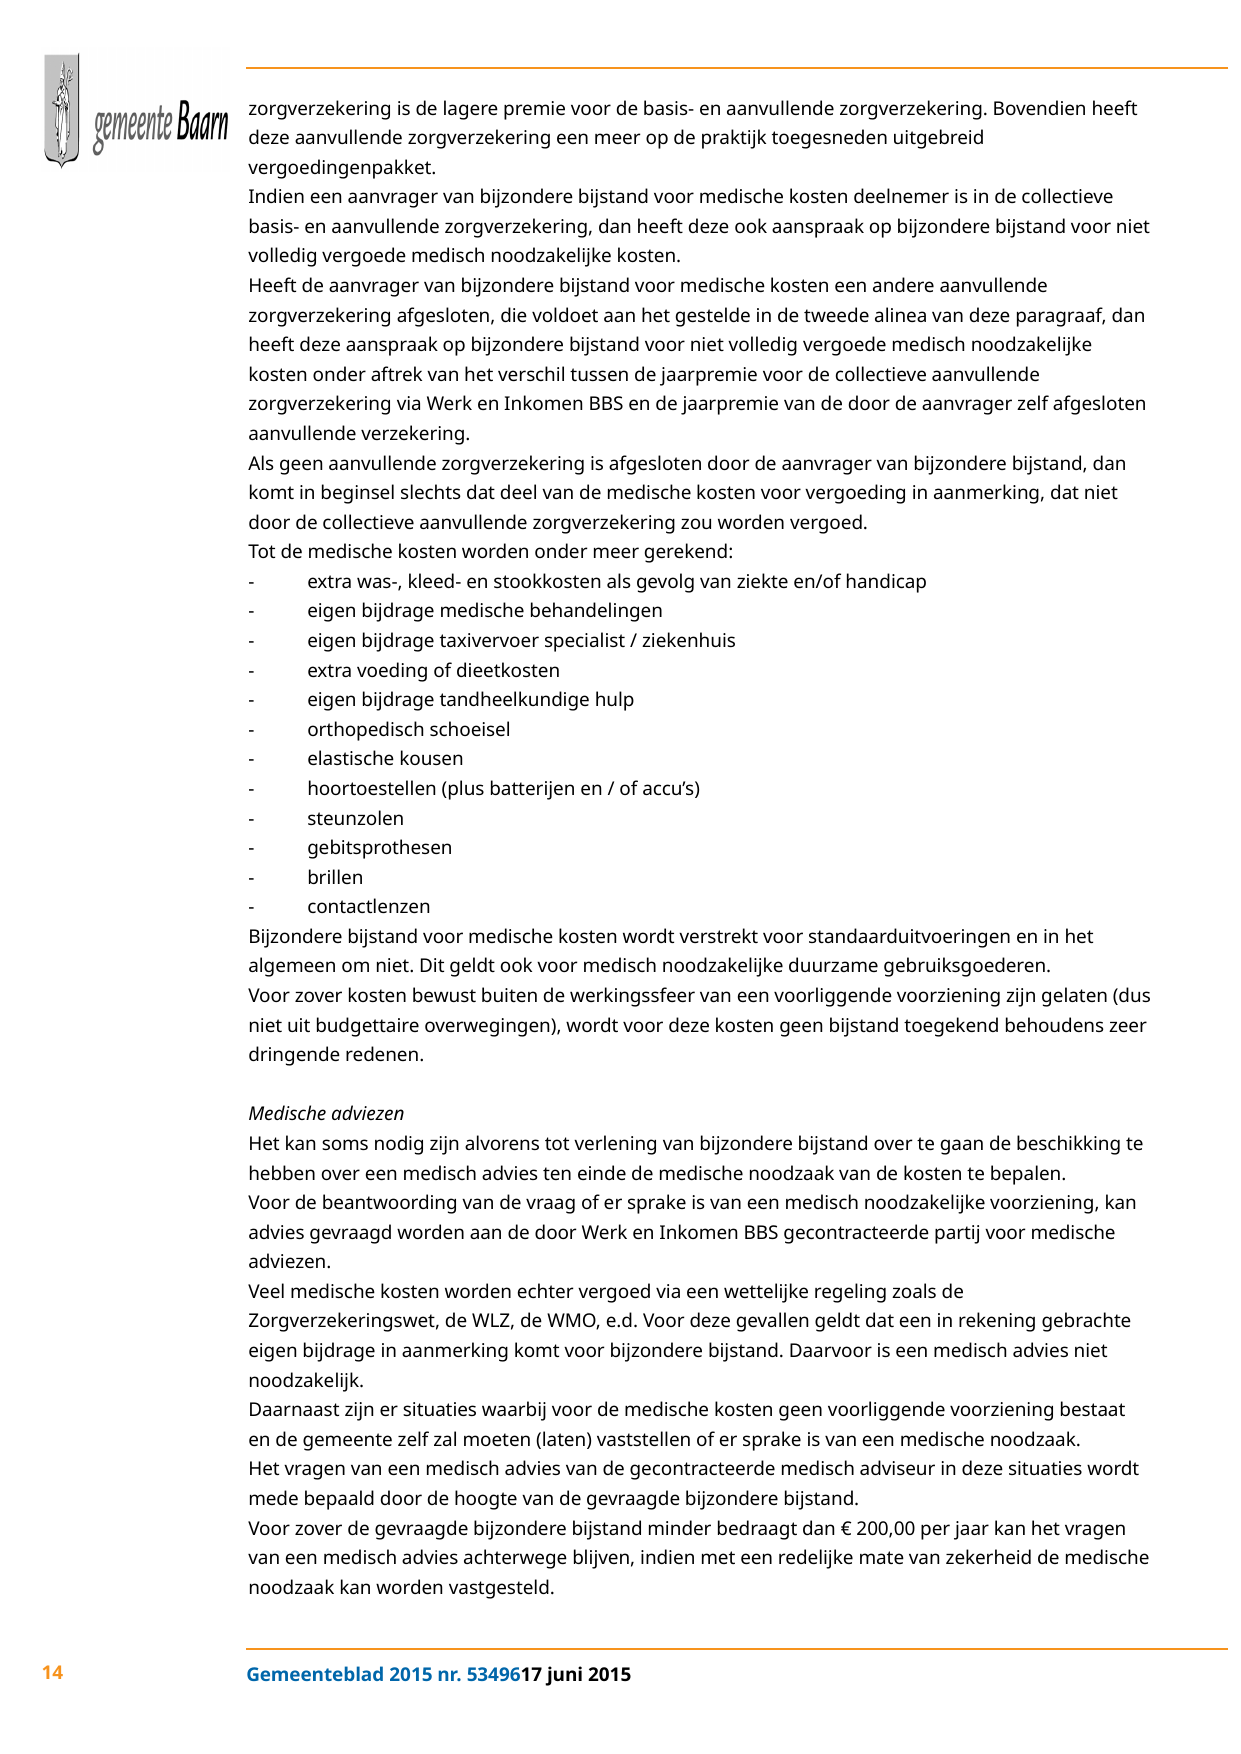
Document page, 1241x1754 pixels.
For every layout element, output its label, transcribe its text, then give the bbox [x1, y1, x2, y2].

text Voor zover de gevraagde bijzondere bijstand minder bedraagt dan € 200,00 per jaar kan het vragen van een medisch advies achterwege blijven, indien met een redelijke mate van zekerheid de medische noodzaak kan worden vastgesteld. [248, 1515, 1152, 1600]
text Bijzondere bijstand voor medische kosten wordt verstrekt voor standaarduitvoeringen en in het algemeen om niet. Dit geldt ook voor medisch noodzakelijke duurzame gebruiksgoederen. [248, 923, 1152, 978]
text Voor de beantwoording van de vraag of er sprake is van een medisch noodzakelijke voorziening, kan advies gevraagd worden aan de door Werk en Inkomen BBS gecontracteerde partij voor medische adviezen. [248, 1189, 1152, 1274]
text Daarnaast zijn er situaties waarbij voor de medische kosten geen voorliggende voorziening bestaat en de gemeente zelf zal moeten (laten) vaststellen of er sprake is van een medische noodzaak. [248, 1396, 1152, 1452]
text Het vragen van een medisch advies van de gecontracteerde medisch adviseur in deze situaties wordt mede bepaald door de hoogte van de gevraagde bijzondere bijstand. [248, 1456, 1152, 1511]
list contactlenzen [248, 893, 1152, 919]
list orthopedisch schoeisel [248, 716, 1152, 742]
list eigen bijdrage medische behandelingen [248, 598, 1152, 623]
text Indien een aanvrager van bijzondere bijstand voor medische kosten deelnemer is in de collectieve basis- en aanvullende zorgverzekering, dan heeft deze ook aanspraak op bijzondere bijstand voor niet volledig vergoede medisch noodzakelijke kosten. [248, 183, 1152, 268]
text Veel medische kosten worden echter vergoed via een wettelijke regeling zoals de Zorgverzekeringswet, de WLZ, de WMO, e.d. Voor deze gevallen geldt dat een in rekening gebrachte eigen bijdrage in aanmerking komt voor bijzondere bijstand. Daarvoor is een medisch advies niet noodzakelijk. [248, 1278, 1152, 1393]
list hoortoestellen (plus batterijen en / of accu’s) [248, 775, 1152, 801]
list steunzolen [248, 805, 1152, 831]
text Het kan soms nodig zijn alvorens tot verlening van bijzondere bijstand over te gaan de beschikking te hebben over een medisch advies ten einde de medische noodzaak van de kosten te bepalen. [248, 1130, 1152, 1186]
picture [41, 47, 231, 172]
text Als geen aanvullende zorgverzekering is afgesloten door de aanvrager van bijzondere bijstand, dan komt in beginsel slechts dat deel van de medische kosten voor vergoeding in aanmerking, dat niet door de collectieve aanvullende zorgverzekering zou worden vergoed. [248, 450, 1152, 535]
text Heeft de aanvrager van bijzondere bijstand voor medische kosten een andere aanvullende zorgverzekering afgesloten, die voldoet aan het gestelde in de tweede alinea van deze paragraaf, dan heeft deze aanspraak op bijzondere bijstand voor niet volledig vergoede medisch noodzakelijke kosten onder aftrek van het verschil tussen de jaarpremie voor de collectieve aanvullende zorgverzekering via Werk en Inkomen BBS en de jaarpremie van de door de aanvrager zelf afgesloten aanvullende verzekering. [248, 272, 1152, 446]
list brillen [248, 864, 1152, 890]
list eigen bijdrage taxivervoer specialist / ziekenhuis [248, 627, 1152, 653]
list elastische kousen [248, 746, 1152, 771]
list gebitsprothesen [248, 834, 1152, 860]
list extra voeding of dieetkosten [248, 657, 1152, 683]
text zorgverzekering is de lagere premie voor de basis- en aanvullende zorgverzekering. Bovendien heeft deze aanvullende zorgverzekering een meer op de praktijk toegesneden uitgebreid vergoedingenpakket. [248, 95, 1152, 180]
text Voor zover kosten bewust buiten de werkingssfeer van een voorliggende voorziening zijn gelaten (dus niet uit budgettaire overwegingen), wordt voor deze kosten geen bijstand toegekend behoudens zeer dringende redenen. [248, 982, 1152, 1067]
list extra was-, kleed- en stookkosten als gevolg van ziekte en/of handicap [248, 568, 1152, 594]
text Medische adviezen [248, 1101, 1152, 1126]
text Tot de medische kosten worden onder meer gerekend: [248, 538, 1152, 564]
list eigen bijdrage tandheelkundige hulp [248, 686, 1152, 712]
